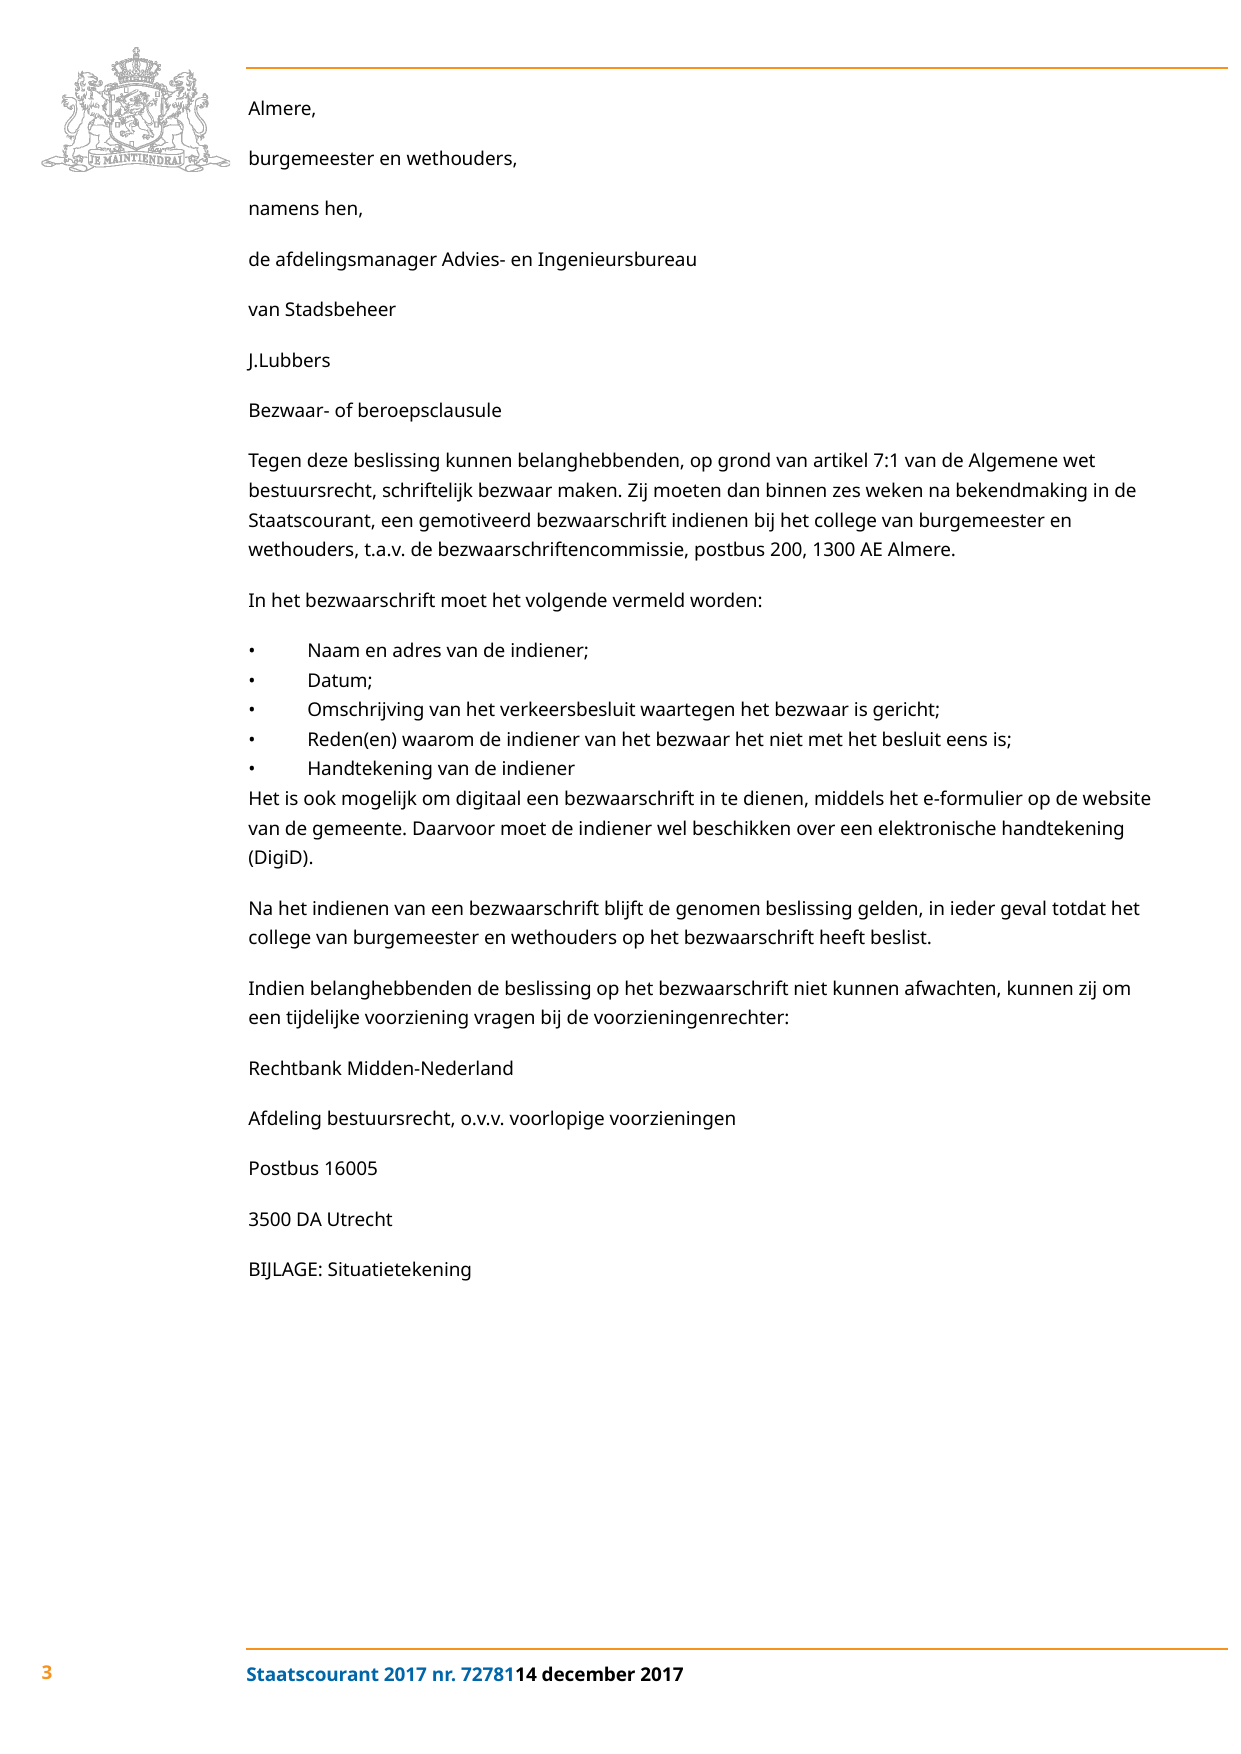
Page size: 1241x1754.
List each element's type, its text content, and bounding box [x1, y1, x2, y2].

list Reden(en) waarom de indiener van het bezwaar het niet met het besluit eens is; [248, 726, 1152, 752]
text BIJLAGE: Situatietekening [248, 1256, 1152, 1282]
text J.Lubbers [248, 347, 1152, 373]
text Tegen deze beslissing kunnen belanghebbenden, op grond van artikel 7:1 van de Algemene wet bestuursrecht, schriftelijk bezwaar maken. Zij moeten dan binnen zes weken na bekendmaking in de Staatscourant, een gemotiveerd bezwaarschrift indienen bij het college van burgemeester en wethouders, t.a.v. de bezwaarschriftencommissie, postbus 200, 1300 AE Almere. [248, 448, 1152, 562]
text Het is ook mogelijk om digitaal een bezwaarschrift in te dienen, middels het e-formulier op de website van de gemeente. Daarvoor moet de indiener wel beschikken over een elektronische handtekening (DigiD). [248, 785, 1152, 870]
text Almere, [248, 95, 1152, 121]
text Indien belanghebbenden de beslissing op het bezwaarschrift niet kunnen afwachten, kunnen zij om een tijdelijke voorziening vragen bij de voorzieningenrechter: [248, 975, 1152, 1030]
text de afdelingsmanager Advies- en Ingenieursbureau [248, 246, 1152, 272]
text namens hen, [248, 196, 1152, 221]
text Na het indienen van een bezwaarschrift blijft de genomen beslissing gelden, in ieder geval totdat het college van burgemeester en wethouders op het bezwaarschrift heeft beslist. [248, 895, 1152, 950]
text Postbus 16005 [248, 1156, 1152, 1181]
text Bezwaar- of beroepsclausule [248, 397, 1152, 423]
text Afdeling bestuursrecht, o.v.v. voorlopige voorzieningen [248, 1105, 1152, 1131]
list Omschrijving van het verkeersbesluit waartegen het bezwaar is gericht; [248, 696, 1152, 722]
text van Stadsbeheer [248, 296, 1152, 322]
text Rechtbank Midden-Nederland [248, 1055, 1152, 1081]
picture [41, 47, 231, 172]
list Handtekening van de indiener [248, 756, 1152, 781]
text In het bezwaarschrift moet het volgende vermeld worden: [248, 587, 1152, 613]
list Datum; [248, 667, 1152, 693]
text burgemeester en wethouders, [248, 145, 1152, 171]
text 3500 DA Utrecht [248, 1206, 1152, 1232]
list Naam en adres van de indiener; [248, 637, 1152, 663]
